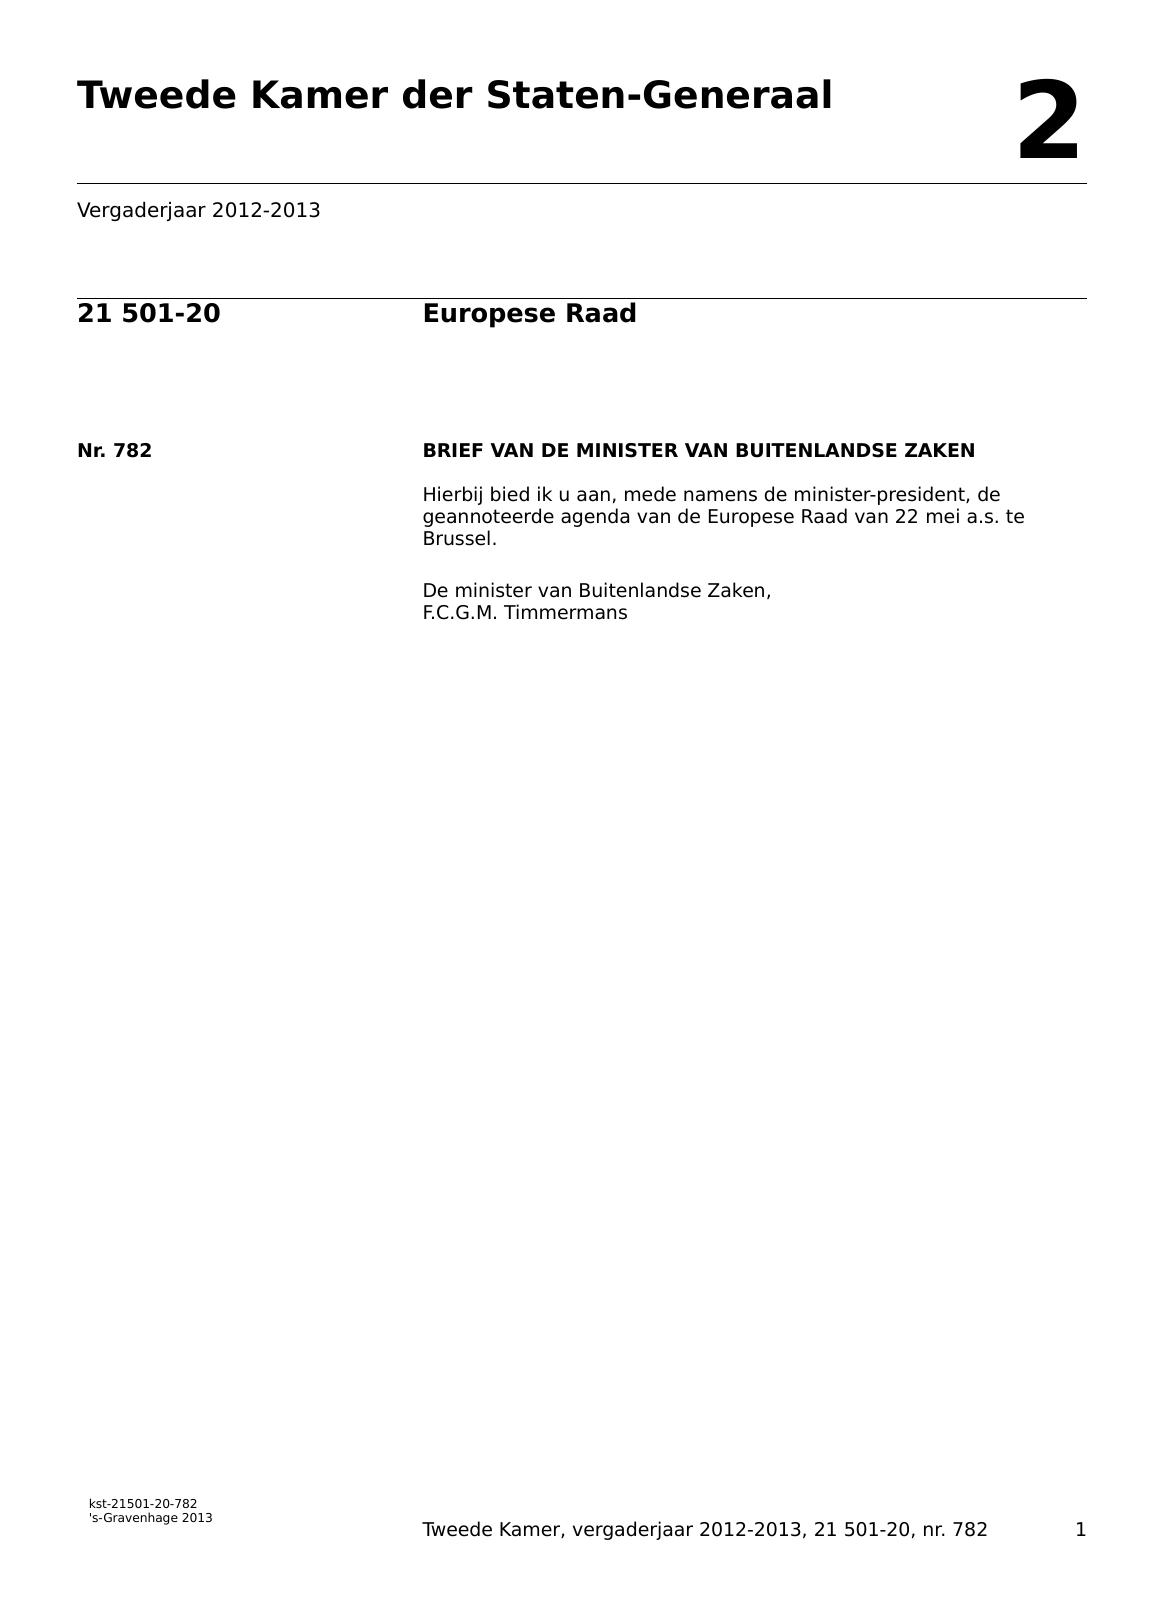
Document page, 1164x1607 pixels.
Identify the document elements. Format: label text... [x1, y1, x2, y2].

text 's-Gravenhage 2013 [88, 1511, 323, 1525]
text kst-21501-20-782 [88, 1497, 323, 1511]
subtitle 21 501-20 Europese Raad [77, 299, 1087, 329]
text De minister van Buitenlandse Zaken, F.C.G.M. Timmermans [422, 580, 1087, 624]
table_header Tweede Kamer der Staten-Generaal [77, 59, 886, 183]
text Hierbij bied ik u aan, mede namens de minister-president, de geannoteerde agenda van de Europese Raad van 22 mei a.s. te Brussel. [422, 484, 1087, 550]
table_header 2 [886, 59, 1087, 183]
table_cell Vergaderjaar 2012-2013 [77, 184, 1087, 298]
subtitle Nr. 782 BRIEF VAN DE MINISTER VAN BUITENLANDSE ZAKEN [77, 440, 1087, 462]
